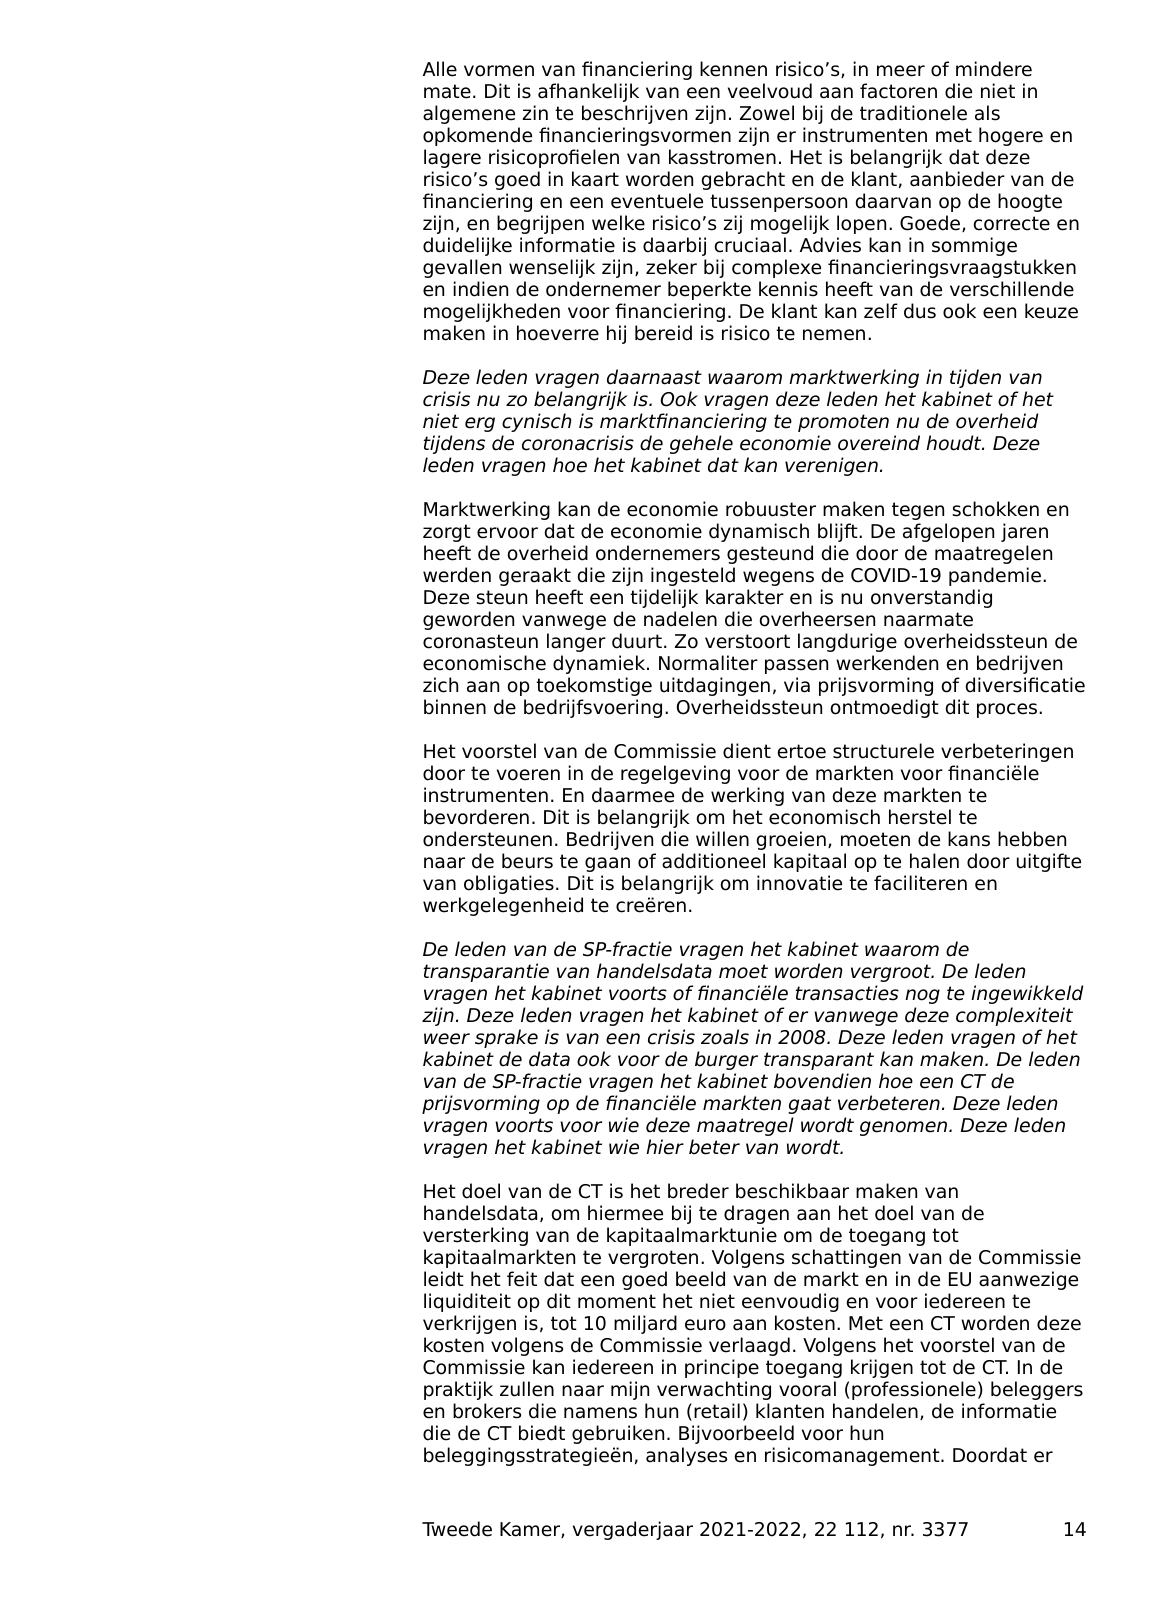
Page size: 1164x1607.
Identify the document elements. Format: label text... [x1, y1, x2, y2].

text Het doel van de CT is het breder beschikbaar maken van handelsdata, om hiermee bij te dragen aan het doel van de versterking van de kapitaalmarktunie om de toegang tot kapitaalmarkten te vergroten. Volgens schattingen van de Commissie leidt het feit dat een goed beeld van de markt en in de EU aanwezige liquiditeit op dit moment het niet eenvoudig en voor iedereen te verkrijgen is, tot 10 miljard euro aan kosten. Met een CT worden deze kosten volgens de Commissie verlaagd. Volgens het voorstel van de Commissie kan iedereen in principe toegang krijgen tot de CT. In de praktijk zullen naar mijn verwachting vooral (professionele) beleggers en brokers die namens hun (retail) klanten handelen, de informatie die de CT biedt gebruiken. Bijvoorbeeld voor hun beleggingsstrategieën, analyses en risicomanagement. Doordat er [422, 1181, 1087, 1467]
text Alle vormen van financiering kennen risico’s, in meer of mindere mate. Dit is afhankelijk van een veelvoud aan factoren die niet in algemene zin te beschrijven zijn. Zowel bij de traditionele als opkomende financieringsvormen zijn er instrumenten met hogere en lagere risicoprofielen van kasstromen. Het is belangrijk dat deze risico’s goed in kaart worden gebracht en de klant, aanbieder van de financiering en een eventuele tussenpersoon daarvan op de hoogte zijn, en begrijpen welke risico’s zij mogelijk lopen. Goede, correcte en duidelijke informatie is daarbij cruciaal. Advies kan in sommige gevallen wenselijk zijn, zeker bij complexe financieringsvraagstukken en indien de ondernemer beperkte kennis heeft van de verschillende mogelijkheden voor financiering. De klant kan zelf dus ook een keuze maken in hoeverre hij bereid is risico te nemen. [422, 59, 1087, 345]
text Deze leden vragen daarnaast waarom marktwerking in tijden van crisis nu zo belangrijk is. Ook vragen deze leden het kabinet of het niet erg cynisch is marktfinanciering te promoten nu de overheid tijdens de coronacrisis de gehele economie overeind houdt. Deze leden vragen hoe het kabinet dat kan verenigen. [422, 367, 1087, 477]
text De leden van de SP-fractie vragen het kabinet waarom de transparantie van handelsdata moet worden vergroot. De leden vragen het kabinet voorts of financiële transacties nog te ingewikkeld zijn. Deze leden vragen het kabinet of er vanwege deze complexiteit weer sprake is van een crisis zoals in 2008. Deze leden vragen of het kabinet de data ook voor de burger transparant kan maken. De leden van de SP-fractie vragen het kabinet bovendien hoe een CT de prijsvorming op de financiële markten gaat verbeteren. Deze leden vragen voorts voor wie deze maatregel wordt genomen. Deze leden vragen het kabinet wie hier beter van wordt. [422, 939, 1087, 1159]
text Het voorstel van de Commissie dient ertoe structurele verbeteringen door te voeren in de regelgeving voor de markten voor financiële instrumenten. En daarmee de werking van deze markten te bevorderen. Dit is belangrijk om het economisch herstel te ondersteunen. Bedrijven die willen groeien, moeten de kans hebben naar de beurs te gaan of additioneel kapitaal op te halen door uitgifte van obligaties. Dit is belangrijk om innovatie te faciliteren en werkgelegenheid te creëren. [422, 741, 1087, 917]
text Marktwerking kan de economie robuuster maken tegen schokken en zorgt ervoor dat de economie dynamisch blijft. De afgelopen jaren heeft de overheid ondernemers gesteund die door de maatregelen werden geraakt die zijn ingesteld wegens de COVID-19 pandemie. Deze steun heeft een tijdelijk karakter en is nu onverstandig geworden vanwege de nadelen die overheersen naarmate coronasteun langer duurt. Zo verstoort langdurige overheidssteun de economische dynamiek. Normaliter passen werkenden en bedrijven zich aan op toekomstige uitdagingen, via prijsvorming of diversificatie binnen de bedrijfsvoering. Overheidssteun ontmoedigt dit proces. [422, 499, 1087, 719]
